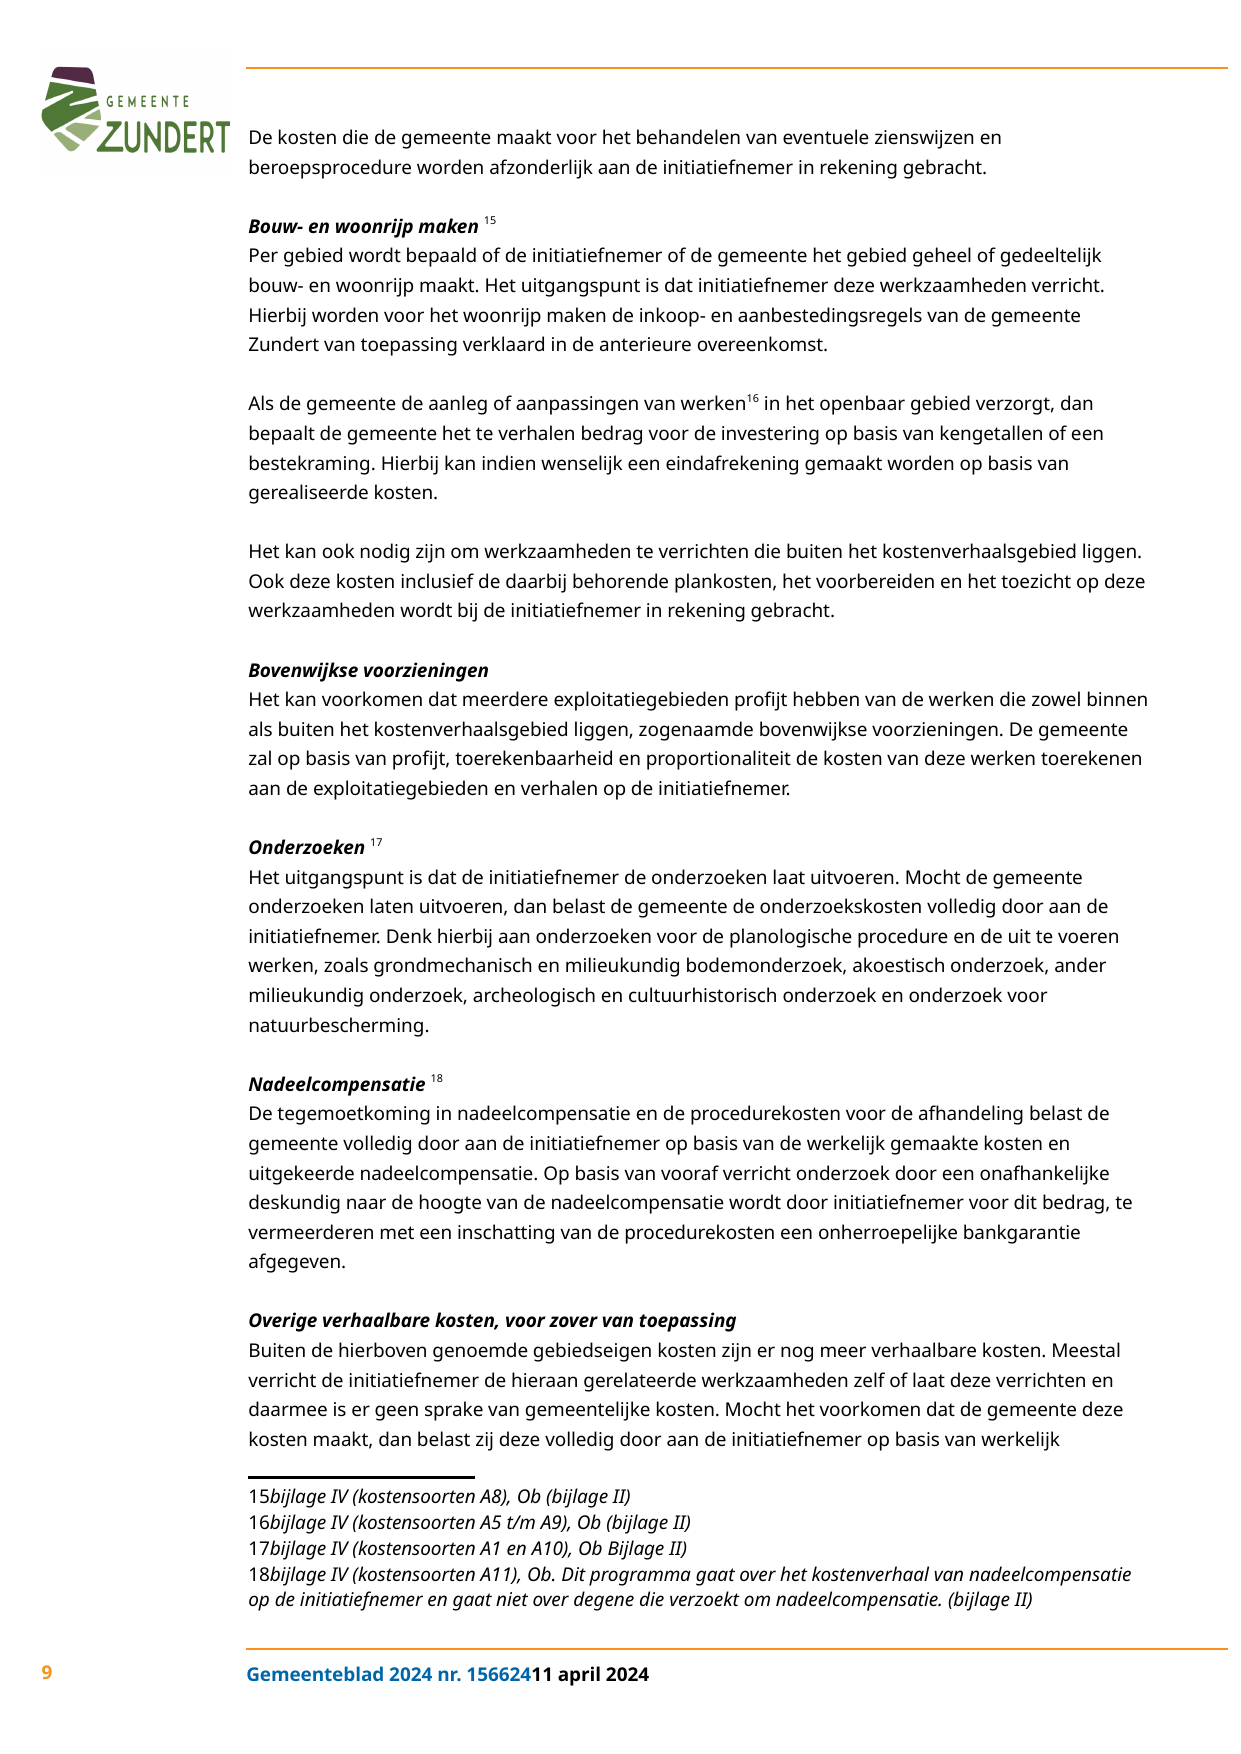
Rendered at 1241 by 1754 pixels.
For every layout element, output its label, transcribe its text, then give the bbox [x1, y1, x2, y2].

text Bovenwijkse voorzieningen [248, 657, 1152, 683]
text De tegemoetkoming in nadeelcompensatie en de procedurekosten voor de afhandeling belast de gemeente volledig door aan de initiatiefnemer op basis van de werkelijk gemaakte kosten en uitgekeerde nadeelcompensatie. Op basis van vooraf verricht onderzoek door een onafhankelijke deskundig naar de hoogte van de nadeelcompensatie wordt door initiatiefnemer voor dit bedrag, te vermeerderen met een inschatting van de procedurekosten een onherroepelijke bankgarantie afgegeven. [248, 1101, 1152, 1274]
text Buiten de hierboven genoemde gebiedseigen kosten zijn er nog meer verhaalbare kosten. Meestal verricht de initiatiefnemer de hieraan gerelateerde werkzaamheden zelf of laat deze verrichten en daarmee is er geen sprake van gemeentelijke kosten. Mocht het voorkomen dat de gemeente deze kosten maakt, dan belast zij deze volledig door aan de initiatiefnemer op basis van werkelijk [248, 1337, 1152, 1452]
text Onderzoeken [248, 834, 1152, 860]
text Bouw- en woonrijp maken [248, 213, 1152, 239]
text Als de gemeente de aanleg of aanpassingen van werken in het openbaar gebied verzorgt, dan bepaalt de gemeente het te verhalen bedrag voor de investering op basis van kengetallen of een bestekraming. Hierbij kan indien wenselijk een eindafrekening gemaakt worden op basis van gerealiseerde kosten. [248, 391, 1152, 505]
text bijlage IV (kostensoorten A1 en A10), Ob Bijlage II) [248, 1535, 1152, 1561]
text bijlage IV (kostensoorten A5 t/m A9), Ob (bijlage II) [248, 1509, 1152, 1535]
text Het kan ook nodig zijn om werkzaamheden te verrichten die buiten het kostenverhaalsgebied liggen. Ook deze kosten inclusief de daarbij behorende plankosten, het voorbereiden en het toezicht op deze werkzaamheden wordt bij de initiatiefnemer in rekening gebracht. [248, 538, 1152, 623]
text Nadeelcompensatie [248, 1071, 1152, 1097]
text Overige verhaalbare kosten, voor zover van toepassing [248, 1308, 1152, 1333]
text Per gebied wordt bepaald of de initiatiefnemer of de gemeente het gebied geheel of gedeeltelijk bouw- en woonrijp maakt. Het uitgangspunt is dat initiatiefnemer deze werkzaamheden verricht. Hierbij worden voor het woonrijp maken de inkoop- en aanbestedingsregels van de gemeente Zundert van toepassing verklaard in de anterieure overeenkomst. [248, 243, 1152, 357]
text Het kan voorkomen dat meerdere exploitatiegebieden profijt hebben van de werken die zowel binnen als buiten het kostenverhaalsgebied liggen, zogenaamde bovenwijkse voorzieningen. De gemeente zal op basis van profijt, toerekenbaarheid en proportionaliteit de kosten van deze werken toerekenen aan de exploitatiegebieden en verhalen op de initiatiefnemer. [248, 686, 1152, 801]
text Het uitgangspunt is dat de initiatiefnemer de onderzoeken laat uitvoeren. Mocht de gemeente onderzoeken laten uitvoeren, dan belast de gemeente de onderzoekskosten volledig door aan de initiatiefnemer. Denk hierbij aan onderzoeken voor de planologische procedure en de uit te voeren werken, zoals grondmechanisch en milieukundig bodemonderzoek, akoestisch onderzoek, ander milieukundig onderzoek, archeologisch en cultuurhistorisch onderzoek en onderzoek voor natuurbescherming. [248, 864, 1152, 1038]
text De kosten die de gemeente maakt voor het behandelen van eventuele zienswijzen en beroepsprocedure worden afzonderlijk aan de initiatiefnemer in rekening gebracht. [248, 124, 1152, 180]
text bijlage IV (kostensoorten A8), Ob (bijlage II) [248, 1483, 1152, 1509]
picture [41, 47, 231, 172]
text bijlage IV (kostensoorten A11), Ob. Dit programma gaat over het kostenverhaal van nadeelcompensatie op de initiatiefnemer en gaat niet over degene die verzoekt om nadeelcompensatie. (bijlage II) [248, 1561, 1152, 1612]
